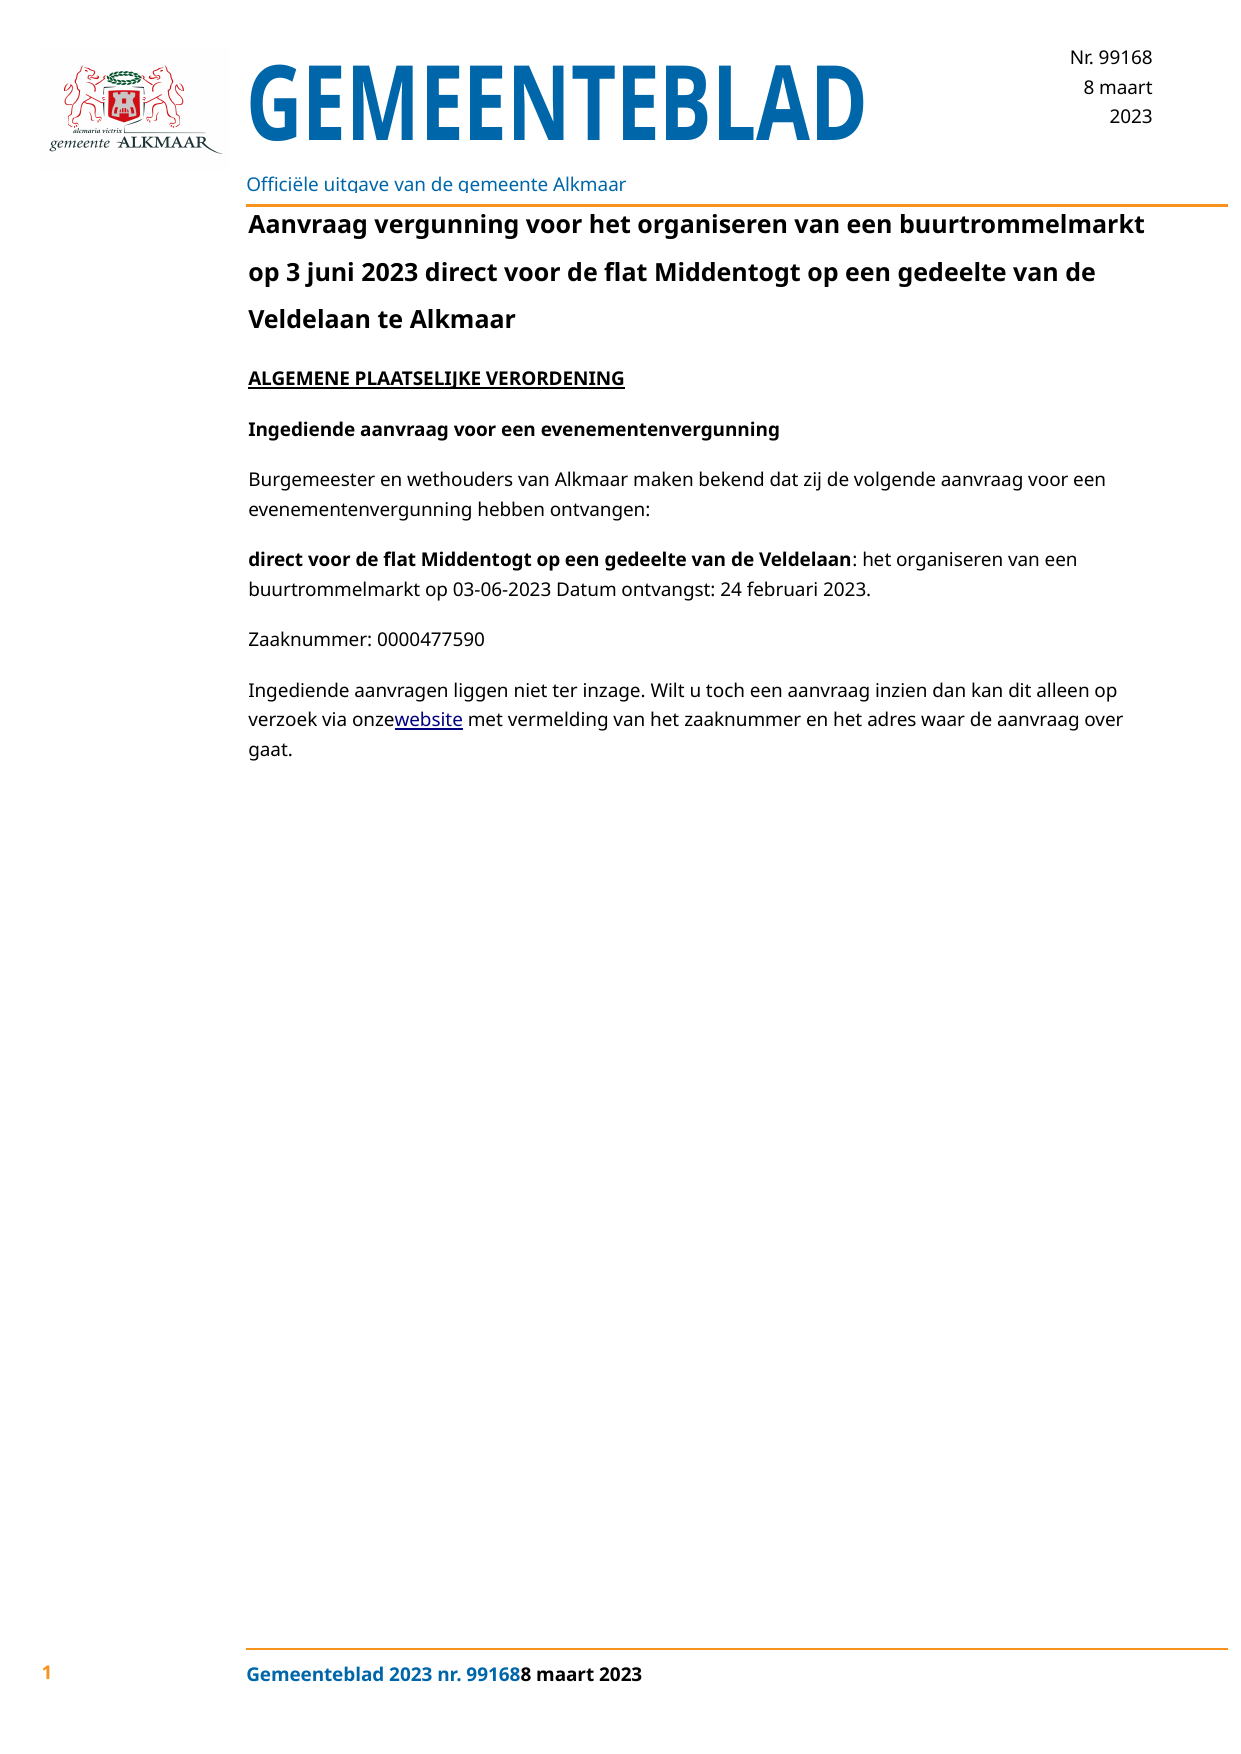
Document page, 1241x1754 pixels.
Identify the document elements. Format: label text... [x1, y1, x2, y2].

text ALGEMENE PLAATSELIJKE VERORDENING [248, 366, 1152, 391]
text direct voor de flat Middentogt op een gedeelte van de Veldelaan: het organiseren van een buurtrommelmarkt op 03-06-2023 Datum ontvangst: 24 februari 2023. [248, 546, 1152, 602]
picture [41, 47, 231, 172]
text Zaaknummer: 0000477590 [248, 626, 1152, 652]
text Burgemeester en wethouders van Alkmaar maken bekend dat zij de volgende aanvraag voor een evenementenvergunning hebben ontvangen: [248, 466, 1152, 522]
text Ingediende aanvragen liggen niet ter inzage. Wilt u toch een aanvraag inzien dan kan dit alleen op verzoek via onzewebsite met vermelding van het zaaknummer en het adres waar de aanvraag over gaat. [248, 677, 1152, 762]
text Aanvraag vergunning voor het organiseren van een buurtrommelmarkt op 3 juni 2023 direct voor de flat Middentogt op een gedeelte van de Veldelaan te Alkmaar [248, 207, 1152, 336]
text Ingediende aanvraag voor een evenementenvergunning [248, 416, 1152, 442]
